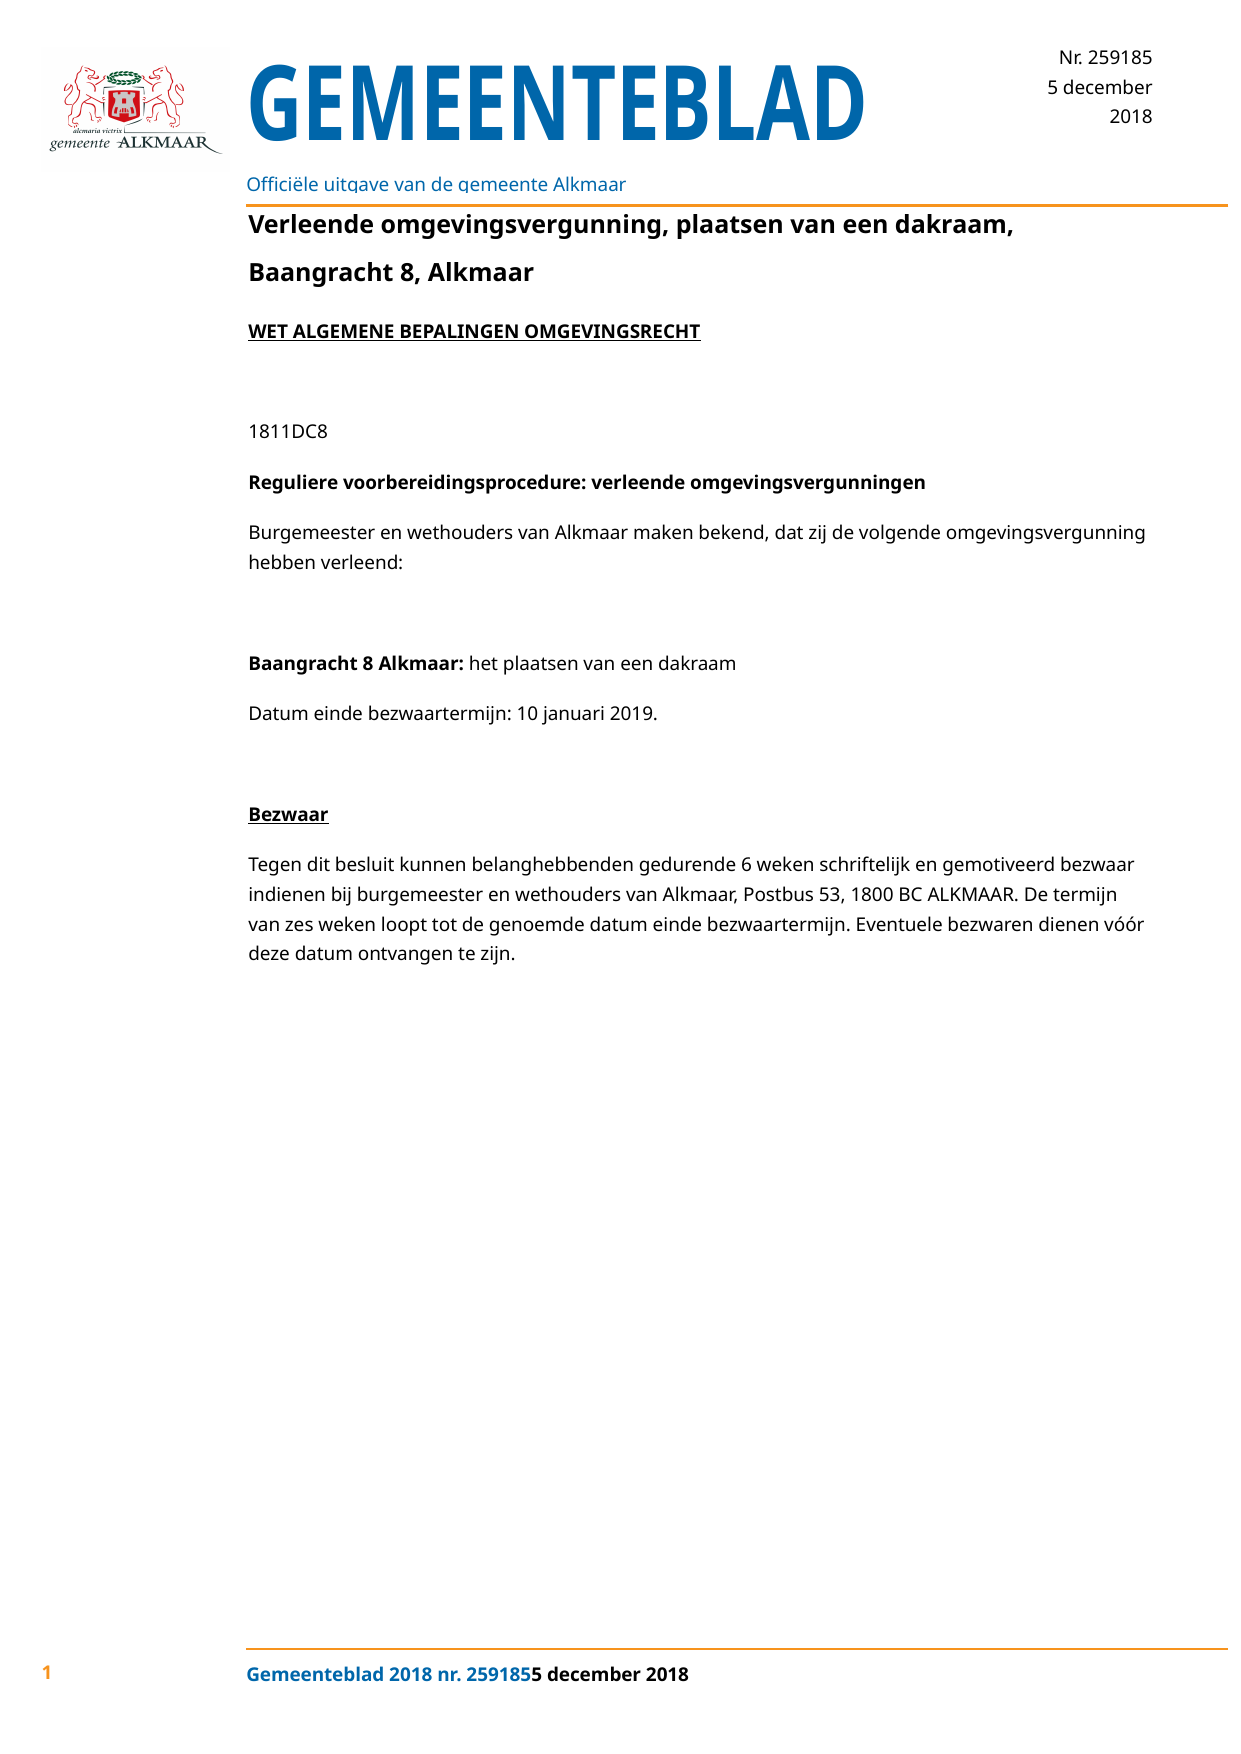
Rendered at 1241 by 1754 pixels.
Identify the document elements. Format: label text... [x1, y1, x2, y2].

text WET ALGEMENE BEPALINGEN OMGEVINGSRECHT [248, 318, 1152, 344]
text Verleende omgevingsvergunning, plaatsen van een dakraam, Baangracht 8, Alkmaar [248, 207, 1152, 288]
text Burgemeester en wethouders van Alkmaar maken bekend, dat zij de volgende omgevingsvergunning hebben verleend: [248, 519, 1152, 575]
text 1811DC8 [248, 419, 1152, 444]
picture [41, 47, 231, 172]
text Bezwaar [248, 801, 1152, 827]
text Datum einde bezwaartermijn: 10 januari 2019. [248, 700, 1152, 726]
text Baangracht 8 Alkmaar: het plaatsen van een dakraam [248, 650, 1152, 676]
text Tegen dit besluit kunnen belanghebbenden gedurende 6 weken schriftelijk en gemotiveerd bezwaar indienen bij burgemeester en wethouders van Alkmaar, Postbus 53, 1800 BC ALKMAAR. De termijn van zes weken loopt tot de genoemde datum einde bezwaartermijn. Eventuele bezwaren dienen vóór deze datum ontvangen te zijn. [248, 852, 1152, 966]
text Reguliere voorbereidingsprocedure: verleende omgevingsvergunningen [248, 469, 1152, 495]
